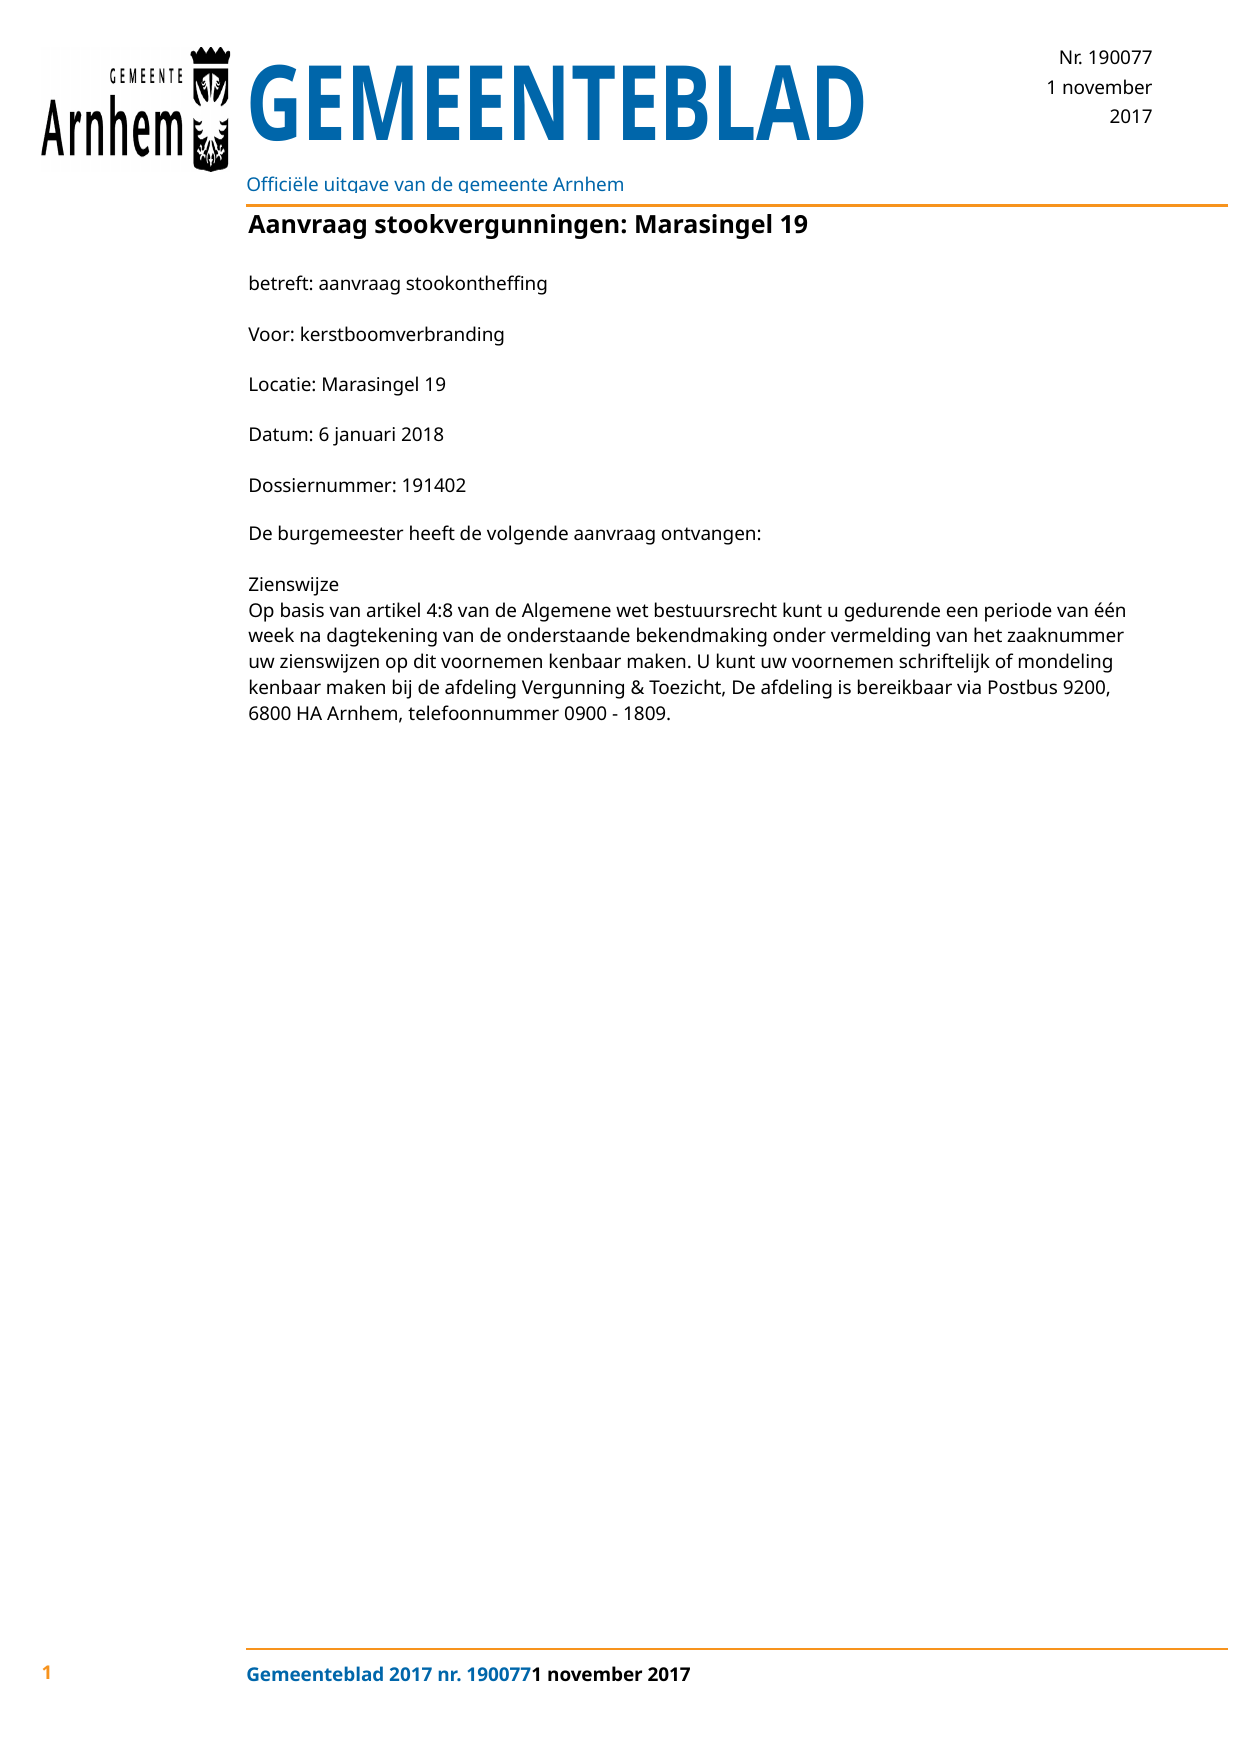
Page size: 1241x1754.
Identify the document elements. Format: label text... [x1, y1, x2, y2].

text Op basis van artikel 4:8 van de Algemene wet bestuursrecht kunt u gedurende een periode van één week na dagtekening van de onderstaande bekendmaking onder vermelding van het zaaknummer uw zienswijzen op dit voornemen kenbaar maken. U kunt uw voornemen schriftelijk of mondeling kenbaar maken bij de afdeling Vergunning & Toezicht, De afdeling is bereikbaar via Postbus 9200, 6800 HA Arnhem, telefoonnummer 0900 - 1809. [248, 597, 1152, 726]
text Datum: 6 januari 2018 [248, 422, 1152, 447]
picture [41, 47, 231, 172]
text De burgemeester heeft de volgende aanvraag ontvangen: [248, 520, 1152, 546]
text Voor: kerstboomverbranding [248, 321, 1152, 346]
text Locatie: Marasingel 19 [248, 371, 1152, 397]
text Aanvraag stookvergunningen: Marasingel 19 [248, 207, 1152, 241]
text betreft: aanvraag stookontheffing [248, 270, 1152, 296]
text Dossiernummer: 191402 [248, 472, 1152, 498]
text Zienswijze [248, 571, 1152, 597]
